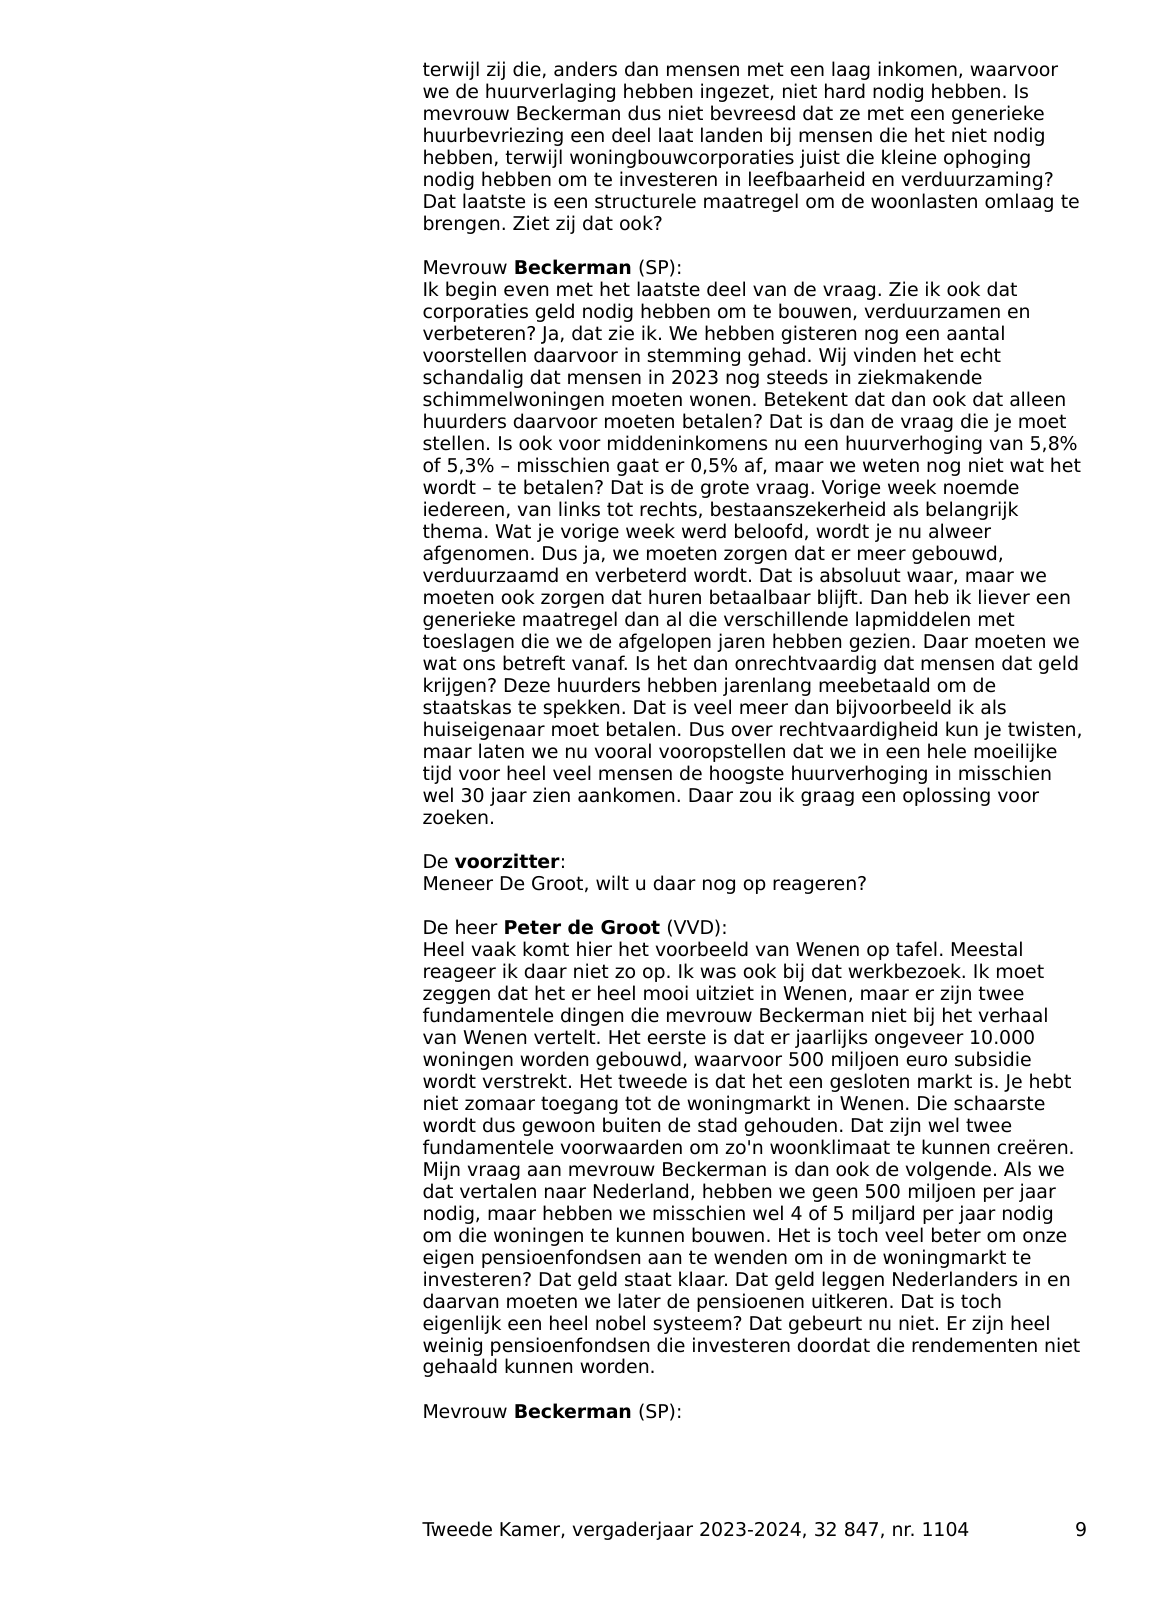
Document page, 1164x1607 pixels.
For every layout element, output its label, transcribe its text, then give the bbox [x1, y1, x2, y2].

text Mevrouw Beckerman (SP): [422, 257, 1087, 279]
text De heer Peter de Groot (VVD): [422, 917, 1087, 939]
text Ik begin even met het laatste deel van de vraag. Zie ik ook dat corporaties geld nodig hebben om te bouwen, verduurzamen en verbeteren? Ja, dat zie ik. We hebben gisteren nog een aantal voorstellen daarvoor in stemming gehad. Wij vinden het echt schandalig dat mensen in 2023 nog steeds in ziekmakende schimmelwoningen moeten wonen. Betekent dat dan ook dat alleen huurders daarvoor moeten betalen? Dat is dan de vraag die je moet stellen. Is ook voor middeninkomens nu een huurverhoging van 5,8% of 5,3% – misschien gaat er 0,5% af, maar we weten nog niet wat het wordt – te betalen? Dat is de grote vraag. Vorige week noemde iedereen, van links tot rechts, bestaanszekerheid als belangrijk thema. Wat je vorige week werd beloofd, wordt je nu alweer afgenomen. Dus ja, we moeten zorgen dat er meer gebouwd, verduurzaamd en verbeterd wordt. Dat is absoluut waar, maar we moeten ook zorgen dat huren betaalbaar blijft. Dan heb ik liever een generieke maatregel dan al die verschillende lapmiddelen met toeslagen die we de afgelopen jaren hebben gezien. Daar moeten we wat ons betreft vanaf. Is het dan onrechtvaardig dat mensen dat geld krijgen? Deze huurders hebben jarenlang meebetaald om de staatskas te spekken. Dat is veel meer dan bijvoorbeeld ik als huiseigenaar moet betalen. Dus over rechtvaardigheid kun je twisten, maar laten we nu vooral vooropstellen dat we in een hele moeilijke tijd voor heel veel mensen de hoogste huurverhoging in misschien wel 30 jaar zien aankomen. Daar zou ik graag een oplossing voor zoeken. [422, 279, 1087, 828]
text Mevrouw Beckerman (SP): [422, 1401, 1087, 1423]
text Meneer De Groot, wilt u daar nog op reageren? [422, 873, 1087, 895]
text terwijl zij die, anders dan mensen met een laag inkomen, waarvoor we de huurverlaging hebben ingezet, niet hard nodig hebben. Is mevrouw Beckerman dus niet bevreesd dat ze met een generieke huurbevriezing een deel laat landen bij mensen die het niet nodig hebben, terwijl woningbouwcorporaties juist die kleine ophoging nodig hebben om te investeren in leefbaarheid en verduurzaming? Dat laatste is een structurele maatregel om de woonlasten omlaag te brengen. Ziet zij dat ook? [422, 59, 1087, 235]
text De voorzitter: [422, 851, 1087, 873]
text Heel vaak komt hier het voorbeeld van Wenen op tafel. Meestal reageer ik daar niet zo op. Ik was ook bij dat werkbezoek. Ik moet zeggen dat het er heel mooi uitziet in Wenen, maar er zijn twee fundamentele dingen die mevrouw Beckerman niet bij het verhaal van Wenen vertelt. Het eerste is dat er jaarlijks ongeveer 10.000 woningen worden gebouwd, waarvoor 500 miljoen euro subsidie wordt verstrekt. Het tweede is dat het een gesloten markt is. Je hebt niet zomaar toegang tot de woningmarkt in Wenen. Die schaarste wordt dus gewoon buiten de stad gehouden. Dat zijn wel twee fundamentele voorwaarden om zo'n woonklimaat te kunnen creëren. [422, 939, 1087, 1159]
text Mijn vraag aan mevrouw Beckerman is dan ook de volgende. Als we dat vertalen naar Nederland, hebben we geen 500 miljoen per jaar nodig, maar hebben we misschien wel 4 of 5 miljard per jaar nodig om die woningen te kunnen bouwen. Het is toch veel beter om onze eigen pensioenfondsen aan te wenden om in de woningmarkt te investeren? Dat geld staat klaar. Dat geld leggen Nederlanders in en daarvan moeten we later de pensioenen uitkeren. Dat is toch eigenlijk een heel nobel systeem? Dat gebeurt nu niet. Er zijn heel weinig pensioenfondsen die investeren doordat die rendementen niet gehaald kunnen worden. [422, 1159, 1087, 1378]
